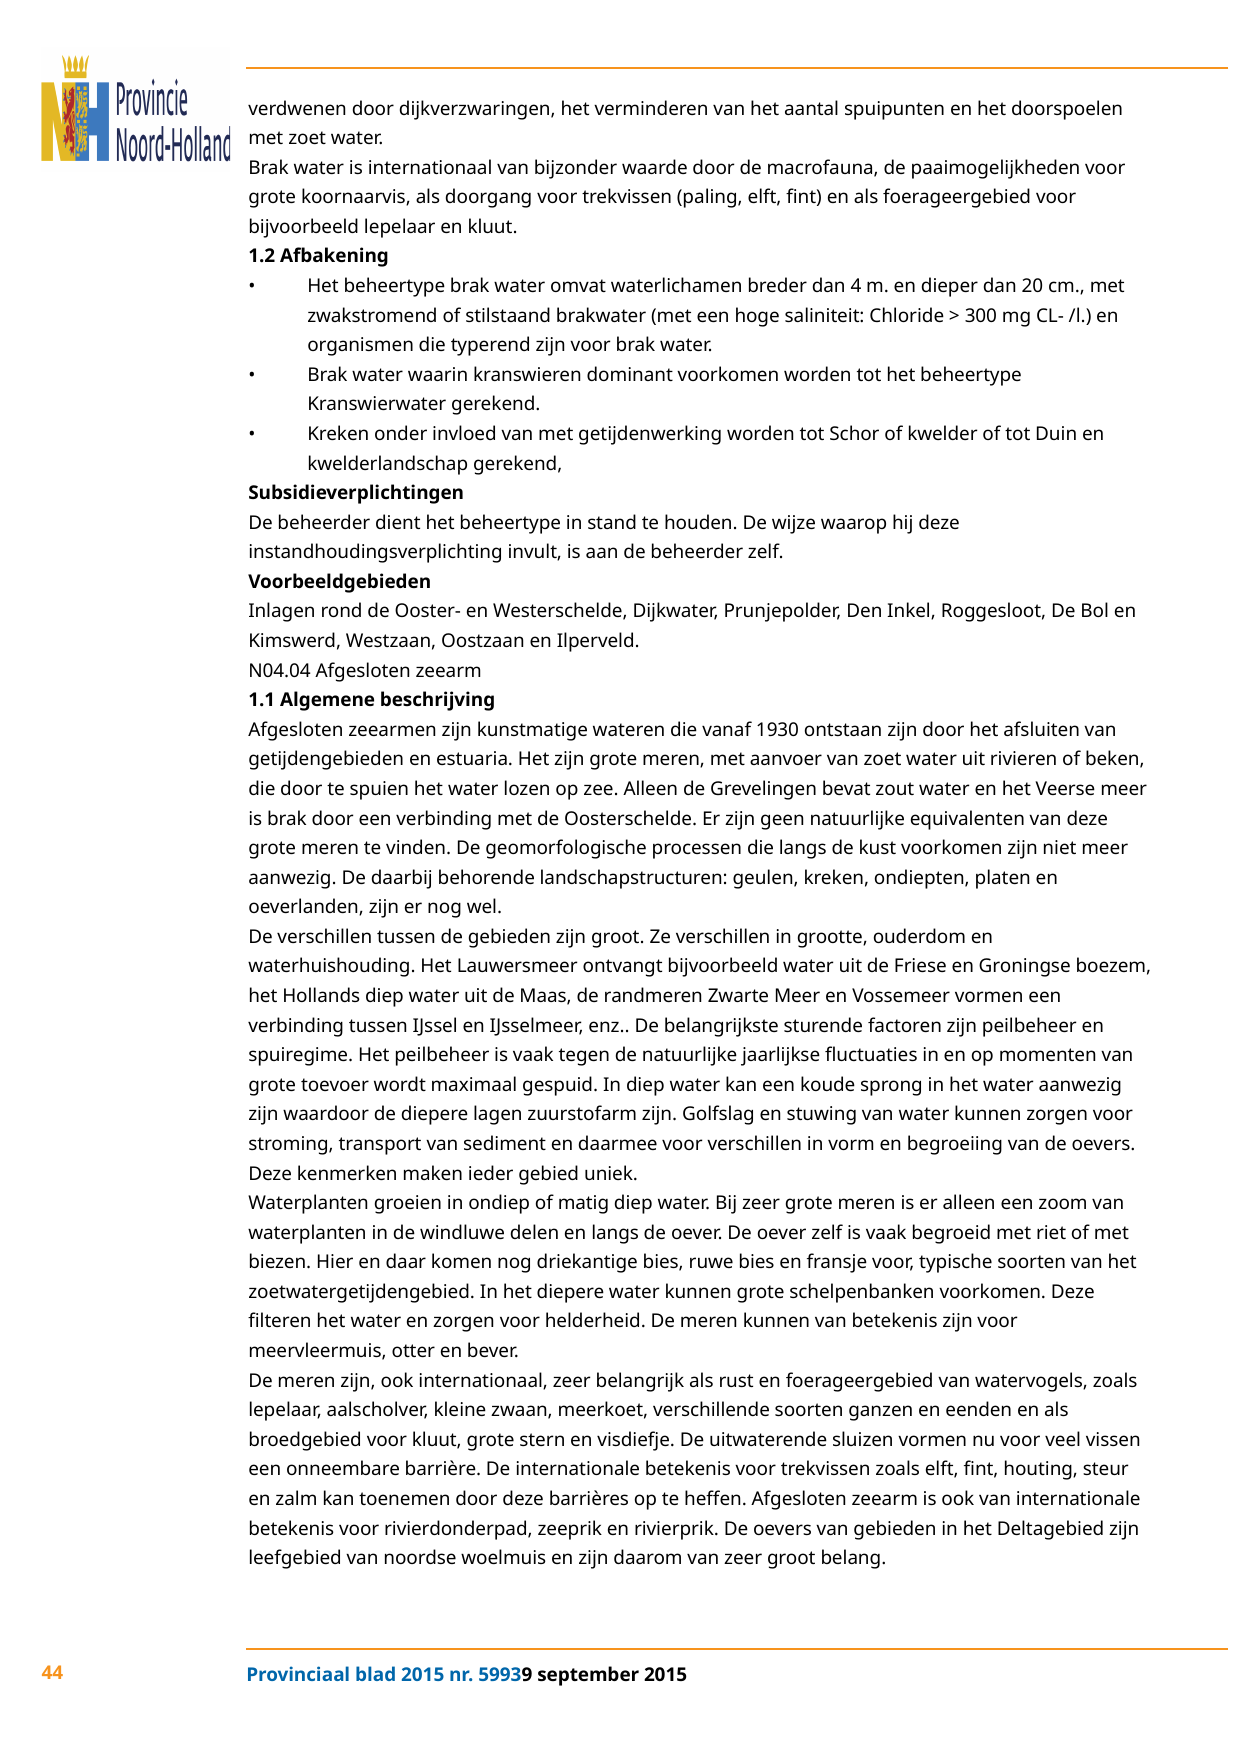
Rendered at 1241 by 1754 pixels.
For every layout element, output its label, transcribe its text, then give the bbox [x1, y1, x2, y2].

text De meren zijn, ook internationaal, zeer belangrijk als rust en foerageergebied van watervogels, zoals lepelaar, aalscholver, kleine zwaan, meerkoet, verschillende soorten ganzen en eenden en als broedgebied voor kluut, grote stern en visdiefje. De uitwaterende sluizen vormen nu voor veel vissen een onneembare barrière. De internationale betekenis voor trekvissen zoals elft, fint, houting, steur en zalm kan toenemen door deze barrières op te heffen. Afgesloten zeearm is ook van internationale betekenis voor rivierdonderpad, zeeprik en rivierprik. De oevers van gebieden in het Deltagebied zijn leefgebied van noordse woelmuis en zijn daarom van zeer groot belang. [248, 1367, 1152, 1570]
text De beheerder dient het beheertype in stand te houden. De wijze waarop hij deze instandhoudingsverplichting invult, is aan de beheerder zelf. [248, 509, 1152, 564]
text Voorbeeldgebieden [248, 568, 1152, 594]
text Subsidieverplichtingen [248, 479, 1152, 505]
text Waterplanten groeien in ondiep of matig diep water. Bij zeer grote meren is er alleen een zoom van waterplanten in de windluwe delen en langs de oever. De oever zelf is vaak begroeid met riet of met biezen. Hier en daar komen nog driekantige bies, ruwe bies en fransje voor, typische soorten van het zoetwatergetijdengebied. In het diepere water kunnen grote schelpenbanken voorkomen. Deze filteren het water en zorgen voor helderheid. De meren kunnen van betekenis zijn voor meervleermuis, otter en bever. [248, 1189, 1152, 1363]
picture [41, 47, 231, 172]
text Afgesloten zeearmen zijn kunstmatige wateren die vanaf 1930 ontstaan zijn door het afsluiten van getijdengebieden en estuaria. Het zijn grote meren, met aanvoer van zoet water uit rivieren of beken, die door te spuien het water lozen op zee. Alleen de Grevelingen bevat zout water en het Veerse meer is brak door een verbinding met de Oosterschelde. Er zijn geen natuurlijke equivalenten van deze grote meren te vinden. De geomorfologische processen die langs de kust voorkomen zijn niet meer aanwezig. De daarbij behorende landschapstructuren: geulen, kreken, ondiepten, platen en oeverlanden, zijn er nog wel. [248, 716, 1152, 919]
list Kreken onder invloed van met getijdenwerking worden tot Schor of kwelder of tot Duin en kwelderlandschap gerekend, [248, 420, 1152, 476]
text Brak water is internationaal van bijzonder waarde door de macrofauna, de paaimogelijkheden voor grote koornaarvis, als doorgang voor trekvissen (paling, elft, fint) en als foerageergebied voor bijvoorbeeld lepelaar en kluut. [248, 154, 1152, 239]
list Brak water waarin kranswieren dominant voorkomen worden tot het beheertype Kranswierwater gerekend. [248, 361, 1152, 416]
text De verschillen tussen de gebieden zijn groot. Ze verschillen in grootte, ouderdom en waterhuishouding. Het Lauwersmeer ontvangt bijvoorbeeld water uit de Friese en Groningse boezem, het Hollands diep water uit de Maas, de randmeren Zwarte Meer en Vossemeer vormen een verbinding tussen IJssel en IJsselmeer, enz.. De belangrijkste sturende factoren zijn peilbeheer en spuiregime. Het peilbeheer is vaak tegen de natuurlijke jaarlijkse fluctuaties in en op momenten van grote toevoer wordt maximaal gespuid. In diep water kan een koude sprong in het water aanwezig zijn waardoor de diepere lagen zuurstofarm zijn. Golfslag en stuwing van water kunnen zorgen voor stroming, transport van sediment en daarmee voor verschillen in vorm en begroeiing van de oevers. Deze kenmerken maken ieder gebied uniek. [248, 923, 1152, 1186]
text N04.04 Afgesloten zeearm [248, 657, 1152, 683]
text 1.2 Afbakening [248, 243, 1152, 268]
list Het beheertype brak water omvat waterlichamen breder dan 4 m. en dieper dan 20 cm., met zwakstromend of stilstaand brakwater (met een hoge saliniteit: Chloride > 300 mg CL- /l.) en organismen die typerend zijn voor brak water. [248, 272, 1152, 357]
text verdwenen door dijkverzwaringen, het verminderen van het aantal spuipunten en het doorspoelen met zoet water. [248, 95, 1152, 150]
text Inlagen rond de Ooster- en Westerschelde, Dijkwater, Prunjepolder, Den Inkel, Roggesloot, De Bol en Kimswerd, Westzaan, Oostzaan en Ilperveld. [248, 598, 1152, 653]
text 1.1 Algemene beschrijving [248, 686, 1152, 712]
